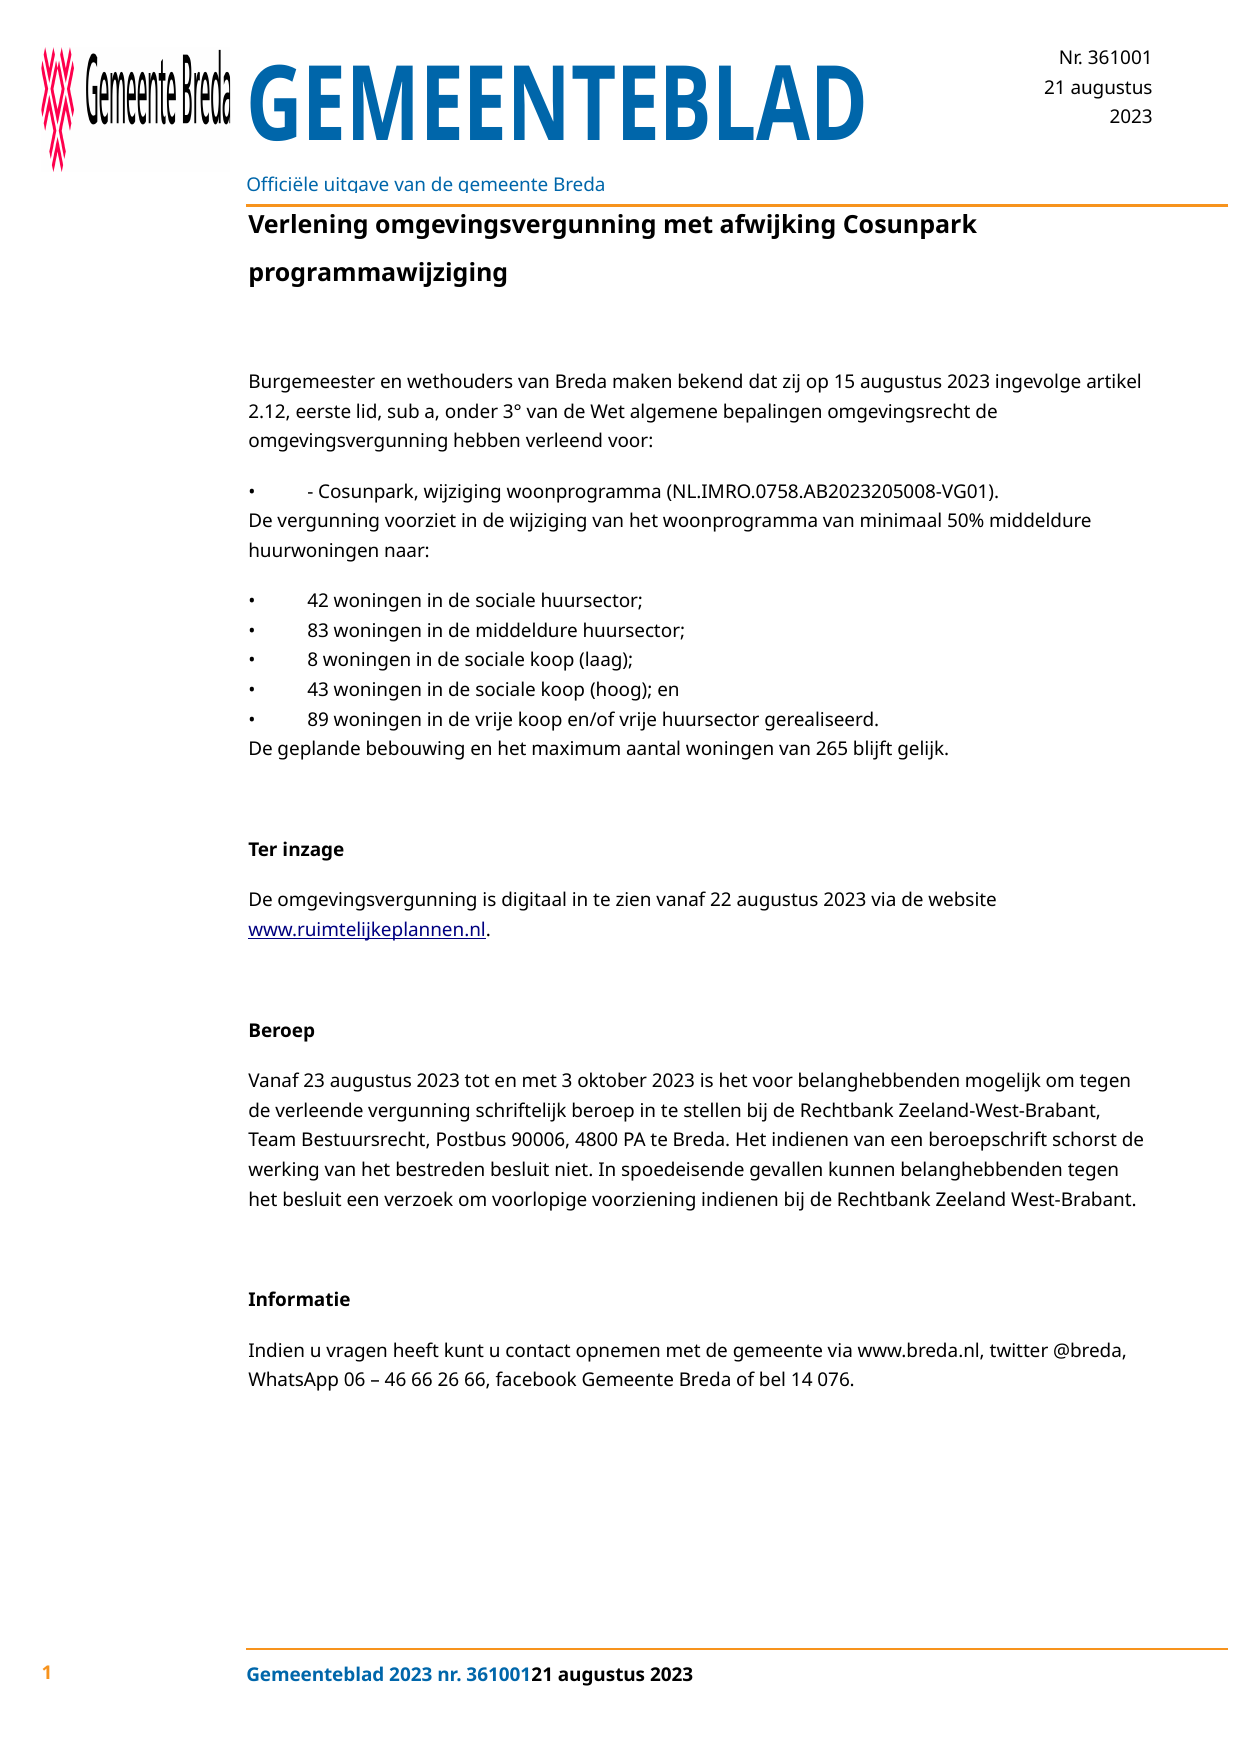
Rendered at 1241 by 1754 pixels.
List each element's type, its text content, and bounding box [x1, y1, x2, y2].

text De vergunning voorziet in de wijziging van het woonprogramma van minimaal 50% middeldure huurwoningen naar: [248, 507, 1152, 563]
text Vanaf 23 augustus 2023 tot en met 3 oktober 2023 is het voor belanghebbenden mogelijk om tegen de verleende vergunning schriftelijk beroep in te stellen bij de Rechtbank Zeeland-West-Brabant, Team Bestuursrecht, Postbus 90006, 4800 PA te Breda. Het indienen van een beroepschrift schorst de werking van het bestreden besluit niet. In spoedeisende gevallen kunnen belanghebbenden tegen het besluit een verzoek om voorlopige voorziening indienen bij de Rechtbank Zeeland West-Brabant. [248, 1067, 1152, 1212]
text De omgevingsvergunning is digitaal in te zien vanaf 22 augustus 2023 via de website www.ruimtelijkeplannen.nl. [248, 887, 1152, 942]
list 8 woningen in de sociale koop (laag); [248, 647, 1152, 672]
text Indien u vragen heeft kunt u contact opnemen met de gemeente via www.breda.nl, twitter @breda, WhatsApp 06 – 46 66 26 66, facebook Gemeente Breda of bel 14 076. [248, 1337, 1152, 1392]
text Informatie [248, 1287, 1152, 1312]
text Ter inzage [248, 836, 1152, 862]
list 43 woningen in de sociale koop (hoog); en [248, 676, 1152, 702]
text De geplande bebouwing en het maximum aantal woningen van 265 blijft gelijk. [248, 735, 1152, 761]
list 42 woningen in de sociale huursector; [248, 587, 1152, 613]
text Beroep [248, 1017, 1152, 1043]
list 89 woningen in de vrije koop en/of vrije huursector gerealiseerd. [248, 706, 1152, 732]
list 83 woningen in de middeldure huursector; [248, 617, 1152, 643]
text Burgemeester en wethouders van Breda maken bekend dat zij op 15 augustus 2023 ingevolge artikel 2.12, eerste lid, sub a, onder 3° van de Wet algemene bepalingen omgevingsrecht de omgevingsvergunning hebben verleend voor: [248, 368, 1152, 453]
picture [41, 47, 231, 172]
list - Cosunpark, wijziging woonprogramma (NL.IMRO.0758.AB2023205008-VG01). [248, 478, 1152, 504]
text Verlening omgevingsvergunning met afwijking Cosunpark programmawijziging [248, 207, 1152, 288]
